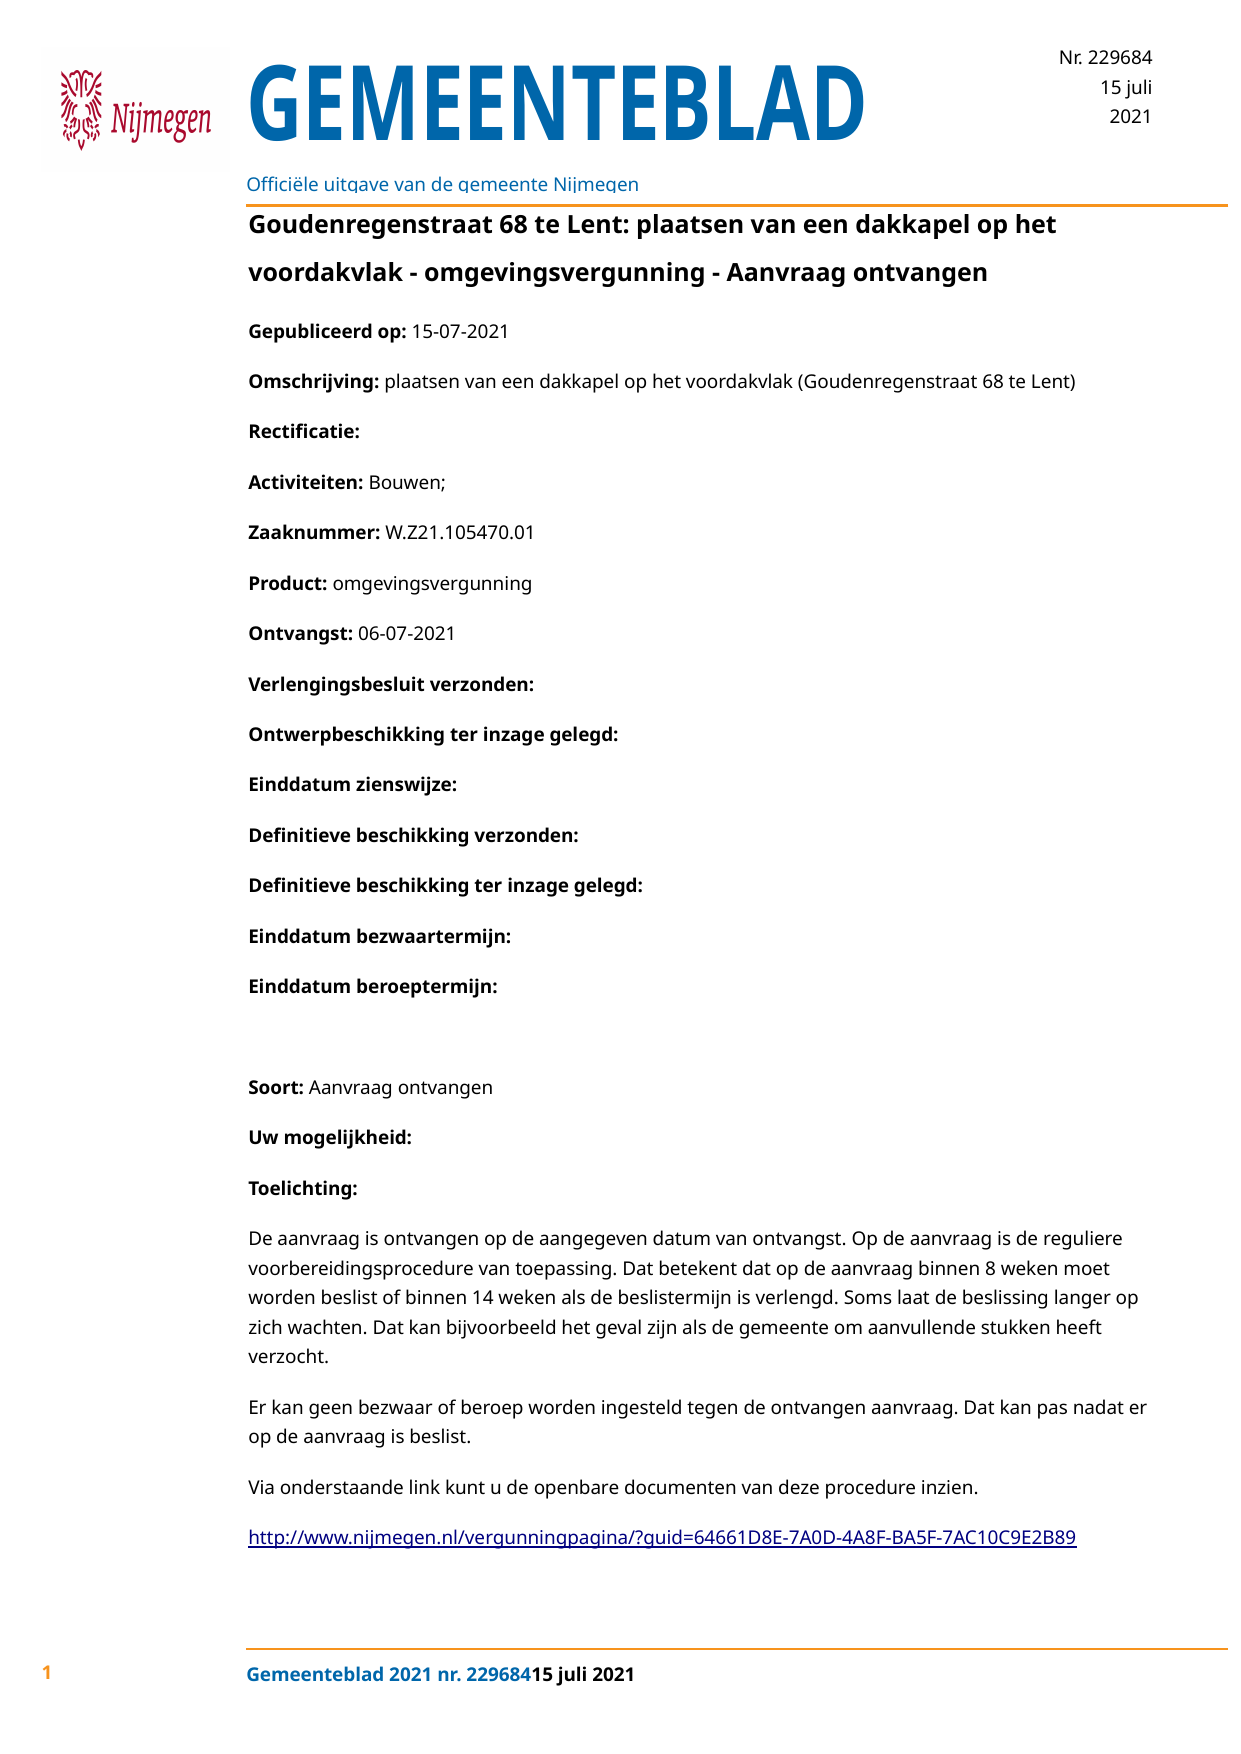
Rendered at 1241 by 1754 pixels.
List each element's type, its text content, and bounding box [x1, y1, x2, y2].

text Ontvangst: 06-07-2021 [248, 620, 1152, 646]
text Soort: Aanvraag ontvangen [248, 1074, 1152, 1100]
text http://www.nijmegen.nl/vergunningpagina/?guid=64661D8E-7A0D-4A8F-BA5F-7AC10C9E2B89 [248, 1524, 1152, 1550]
text Gepubliceerd op: 15-07-2021 [248, 318, 1152, 344]
text Einddatum zienswijze: [248, 772, 1152, 797]
text Goudenregenstraat 68 te Lent: plaatsen van een dakkapel op het voordakvlak - omgevingsvergunning - Aanvraag ontvangen [248, 207, 1152, 288]
text Ontwerpbeschikking ter inzage gelegd: [248, 721, 1152, 747]
text Rectificatie: [248, 419, 1152, 444]
text Einddatum bezwaartermijn: [248, 923, 1152, 949]
text Via onderstaande link kunt u de openbare documenten van deze procedure inzien. [248, 1474, 1152, 1500]
text Zaaknummer: W.Z21.105470.01 [248, 519, 1152, 545]
text Activiteiten: Bouwen; [248, 469, 1152, 495]
text Definitieve beschikking verzonden: [248, 822, 1152, 848]
text De aanvraag is ontvangen op de aangegeven datum van ontvangst. Op de aanvraag is de reguliere voorbereidingsprocedure van toepassing. Dat betekent dat op de aanvraag binnen 8 weken moet worden beslist of binnen 14 weken als de beslistermijn is verlengd. Soms laat de beslissing langer op zich wachten. Dat kan bijvoorbeeld het geval zijn als de gemeente om aanvullende stukken heeft verzocht. [248, 1225, 1152, 1369]
text Product: omgevingsvergunning [248, 570, 1152, 596]
text Verlengingsbesluit verzonden: [248, 671, 1152, 697]
text Er kan geen bezwaar of beroep worden ingesteld tegen de ontvangen aanvraag. Dat kan pas nadat er op de aanvraag is beslist. [248, 1394, 1152, 1449]
text Uw mogelijkheid: [248, 1124, 1152, 1150]
text Omschrijving: plaatsen van een dakkapel op het voordakvlak (Goudenregenstraat 68 te Lent) [248, 368, 1152, 394]
text Toelichting: [248, 1175, 1152, 1201]
text Definitieve beschikking ter inzage gelegd: [248, 872, 1152, 898]
picture [41, 47, 231, 172]
text Einddatum beroeptermijn: [248, 973, 1152, 999]
